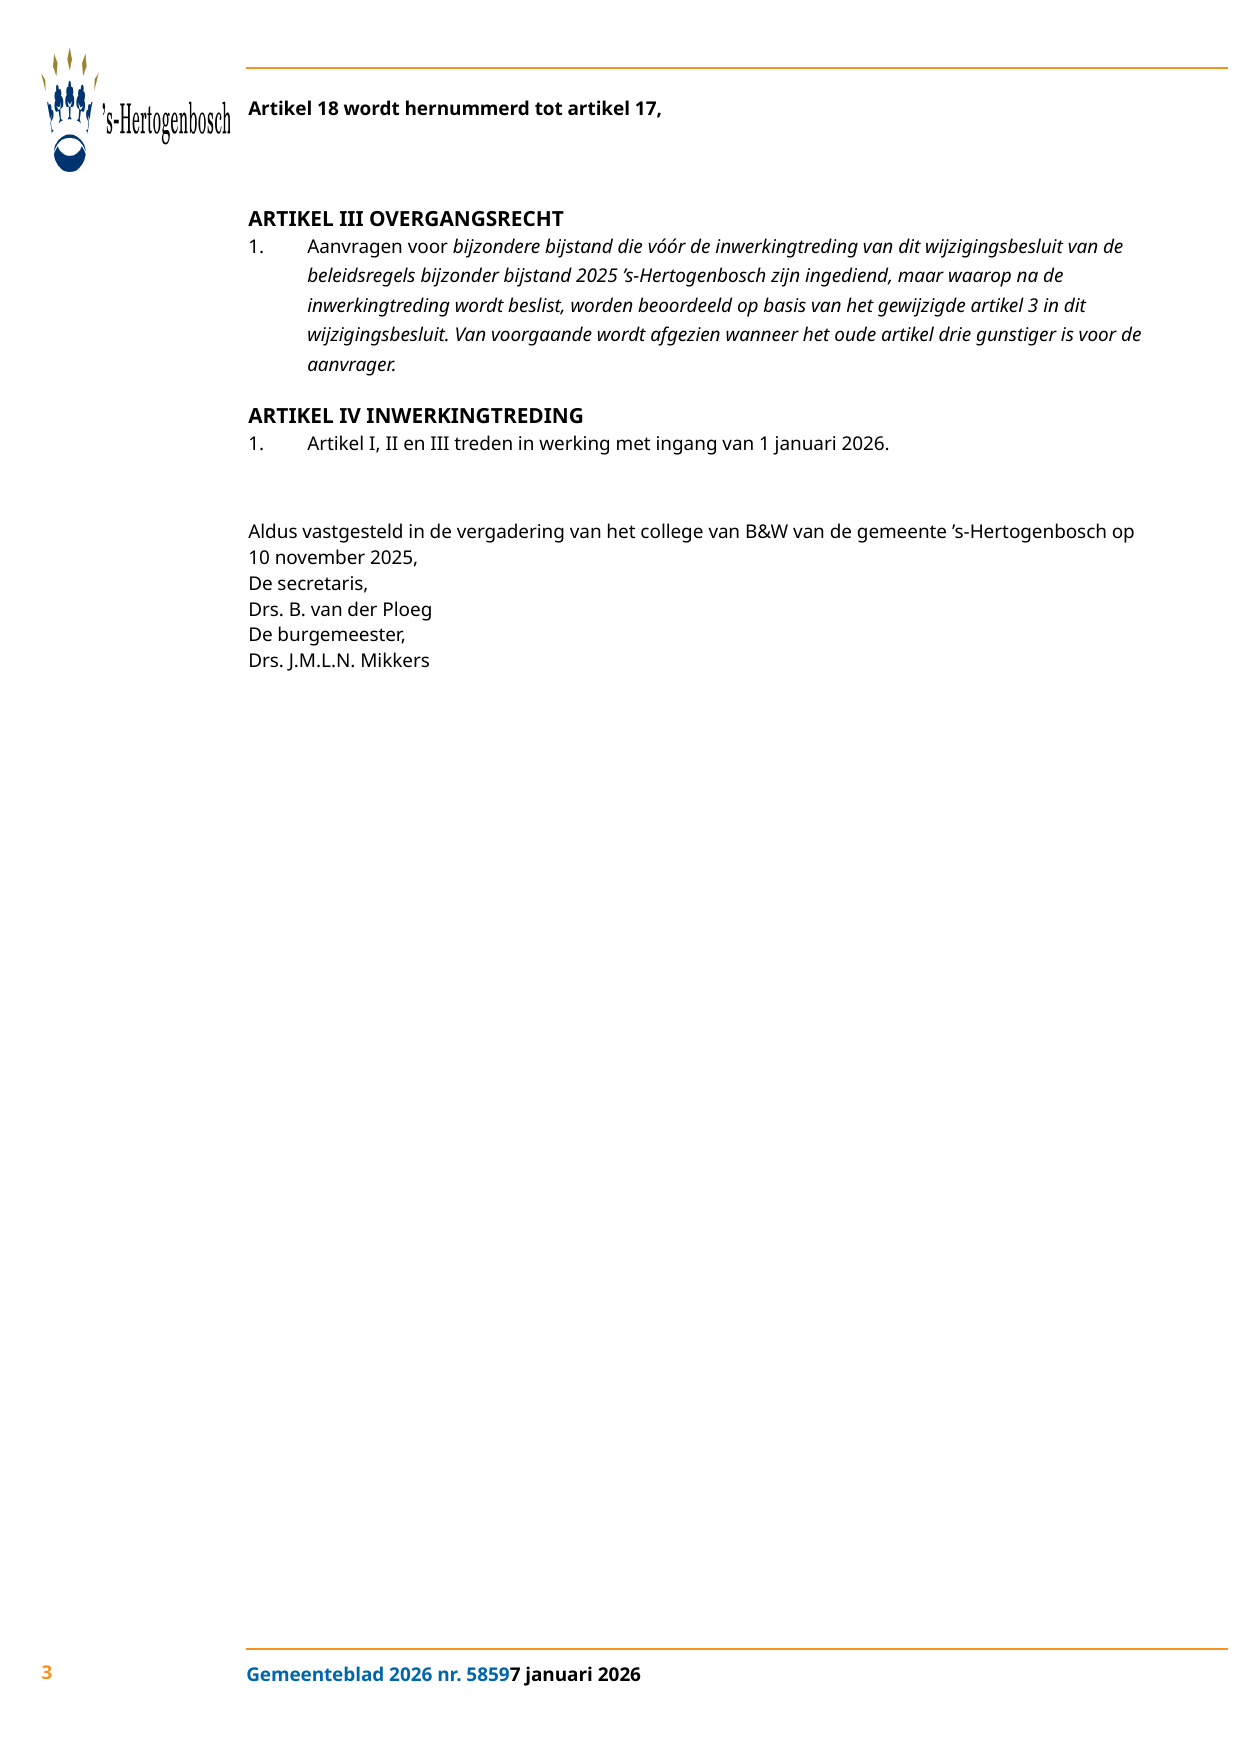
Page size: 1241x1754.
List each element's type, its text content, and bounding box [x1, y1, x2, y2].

text ARTIKEL III OVERGANGSRECHT [248, 204, 1152, 233]
list Aanvragen voor bijzondere bijstand die vóór de inwerkingtreding van dit wijzigingsbesluit van de beleidsregels bijzonder bijstand 2025 ’s-Hertogenbosch zijn ingediend, maar waarop na de inwerkingtreding wordt beslist, worden beoordeeld op basis van het gewijzigde artikel 3 in dit wijzigingsbesluit. Van voorgaande wordt afgezien wanneer het oude artikel drie gunstiger is voor de aanvrager. [248, 233, 1152, 377]
list Artikel I, II en III treden in werking met ingang van 1 januari 2026. [248, 430, 1152, 456]
text Aldus vastgesteld in de vergadering van het college van B&W van de gemeente ’s-Hertogenbosch op 10 november 2025, [248, 519, 1152, 570]
text De burgemeester, [248, 622, 1152, 647]
text Drs. B. van der Ploeg [248, 596, 1152, 622]
text ARTIKEL IV INWERKINGTREDING [248, 402, 1152, 430]
text Artikel 18 wordt hernummerd tot artikel 17, [248, 95, 1152, 121]
text Drs. J.M.L.N. Mikkers [248, 647, 1152, 673]
picture [41, 47, 231, 172]
text De secretaris, [248, 570, 1152, 596]
